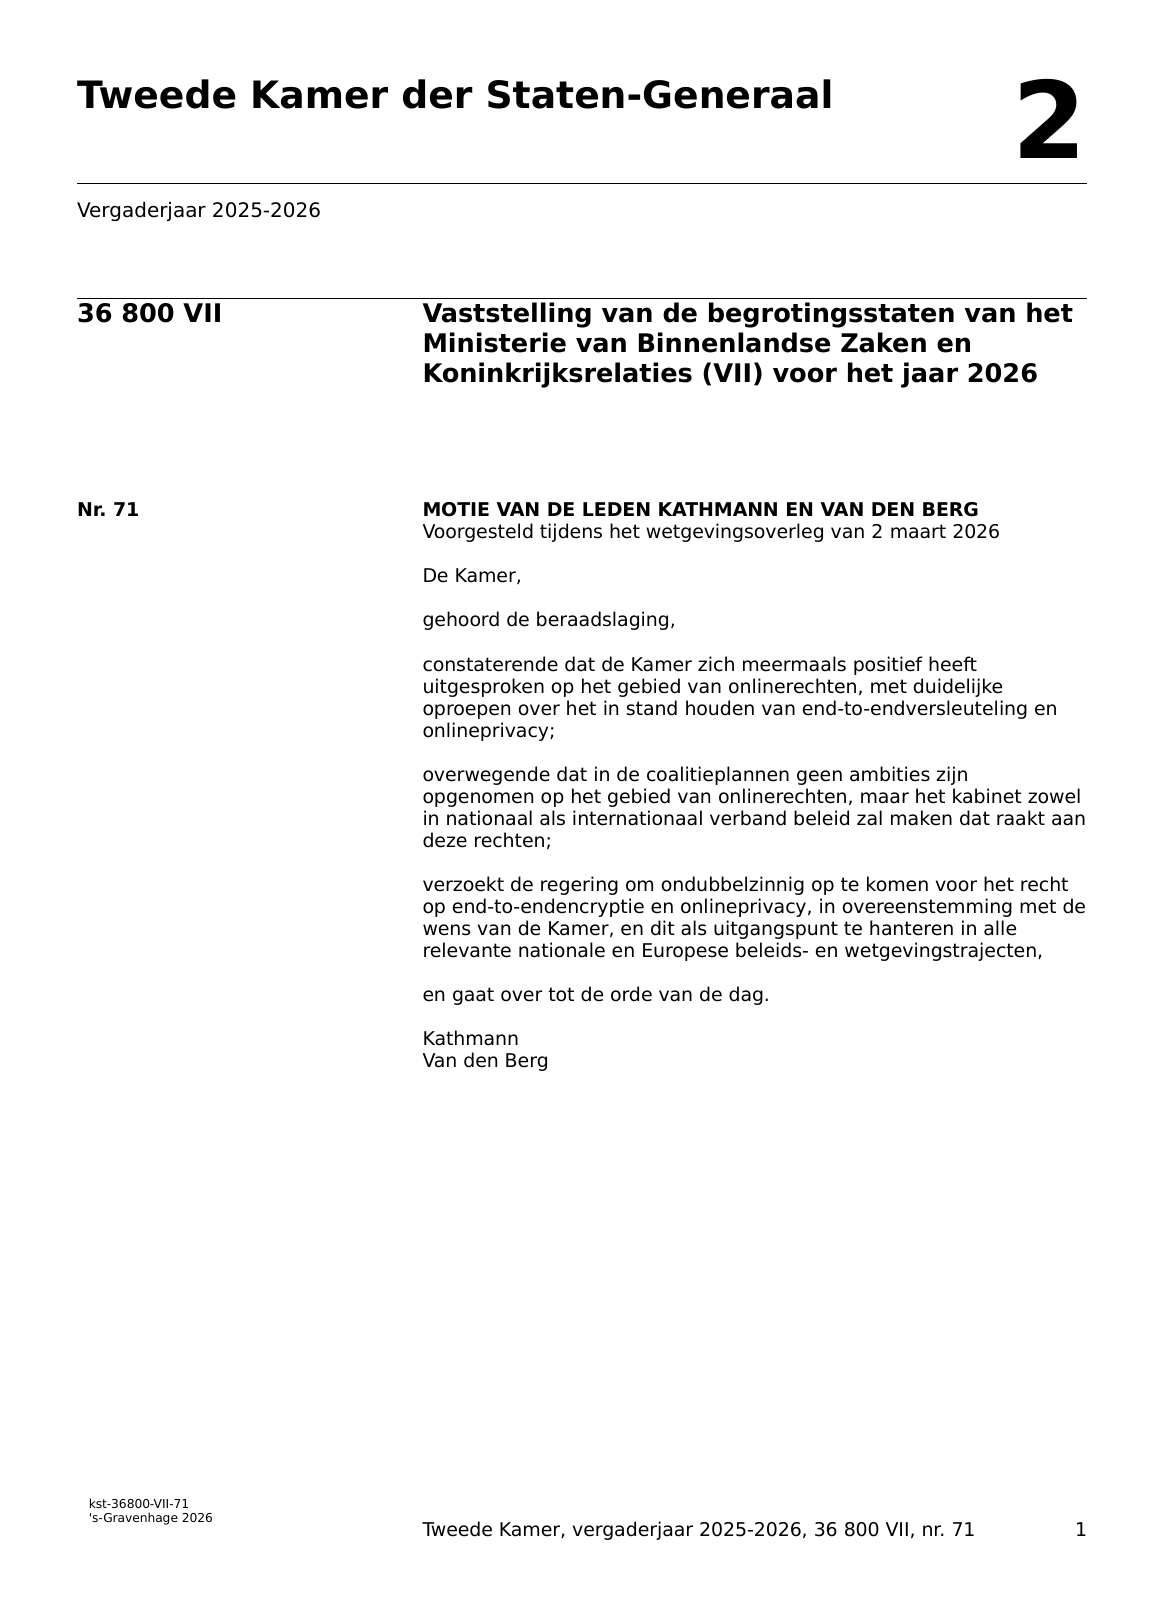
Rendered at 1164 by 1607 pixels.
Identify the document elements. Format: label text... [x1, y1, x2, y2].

text kst-36800-VII-71 [88, 1497, 323, 1511]
text constaterende dat de Kamer zich meermaals positief heeft uitgesproken op het gebied van onlinerechten, met duidelijke oproepen over het in stand houden van end-to-endversleuteling en onlineprivacy; [422, 653, 1087, 741]
text De Kamer, [422, 565, 1087, 587]
text verzoekt de regering om ondubbelzinnig op te komen voor het recht op end-to-endencryptie en onlineprivacy, in overeenstemming met de wens van de Kamer, en dit als uitgangspunt te hanteren in alle relevante nationale en Europese beleids- en wetgevingstrajecten, [422, 874, 1087, 962]
text Van den Berg [422, 1050, 1087, 1072]
text Kathmann [422, 1028, 1087, 1050]
text 's-Gravenhage 2026 [88, 1511, 323, 1525]
text gehoord de beraadslaging, [422, 609, 1087, 631]
text Voorgesteld tijdens het wetgevingsoverleg van 2 maart 2026 [422, 521, 1087, 543]
table_header Tweede Kamer der Staten-Generaal [77, 59, 886, 183]
subtitle Nr. 71 MOTIE VAN DE LEDEN KATHMANN EN VAN DEN BERG [77, 499, 1087, 521]
subtitle 36 800 VII Vaststelling van de begrotingsstaten van het Ministerie van Binnenlandse Zaken en Koninkrijksrelaties (VII) voor het jaar 2026 [77, 299, 1087, 388]
text overwegende dat in de coalitieplannen geen ambities zijn opgenomen op het gebied van onlinerechten, maar het kabinet zowel in nationaal als internationaal verband beleid zal maken dat raakt aan deze rechten; [422, 764, 1087, 852]
table_cell Vergaderjaar 2025-2026 [77, 184, 1087, 298]
text en gaat over tot de orde van de dag. [422, 984, 1087, 1006]
table_header 2 [886, 59, 1087, 183]
